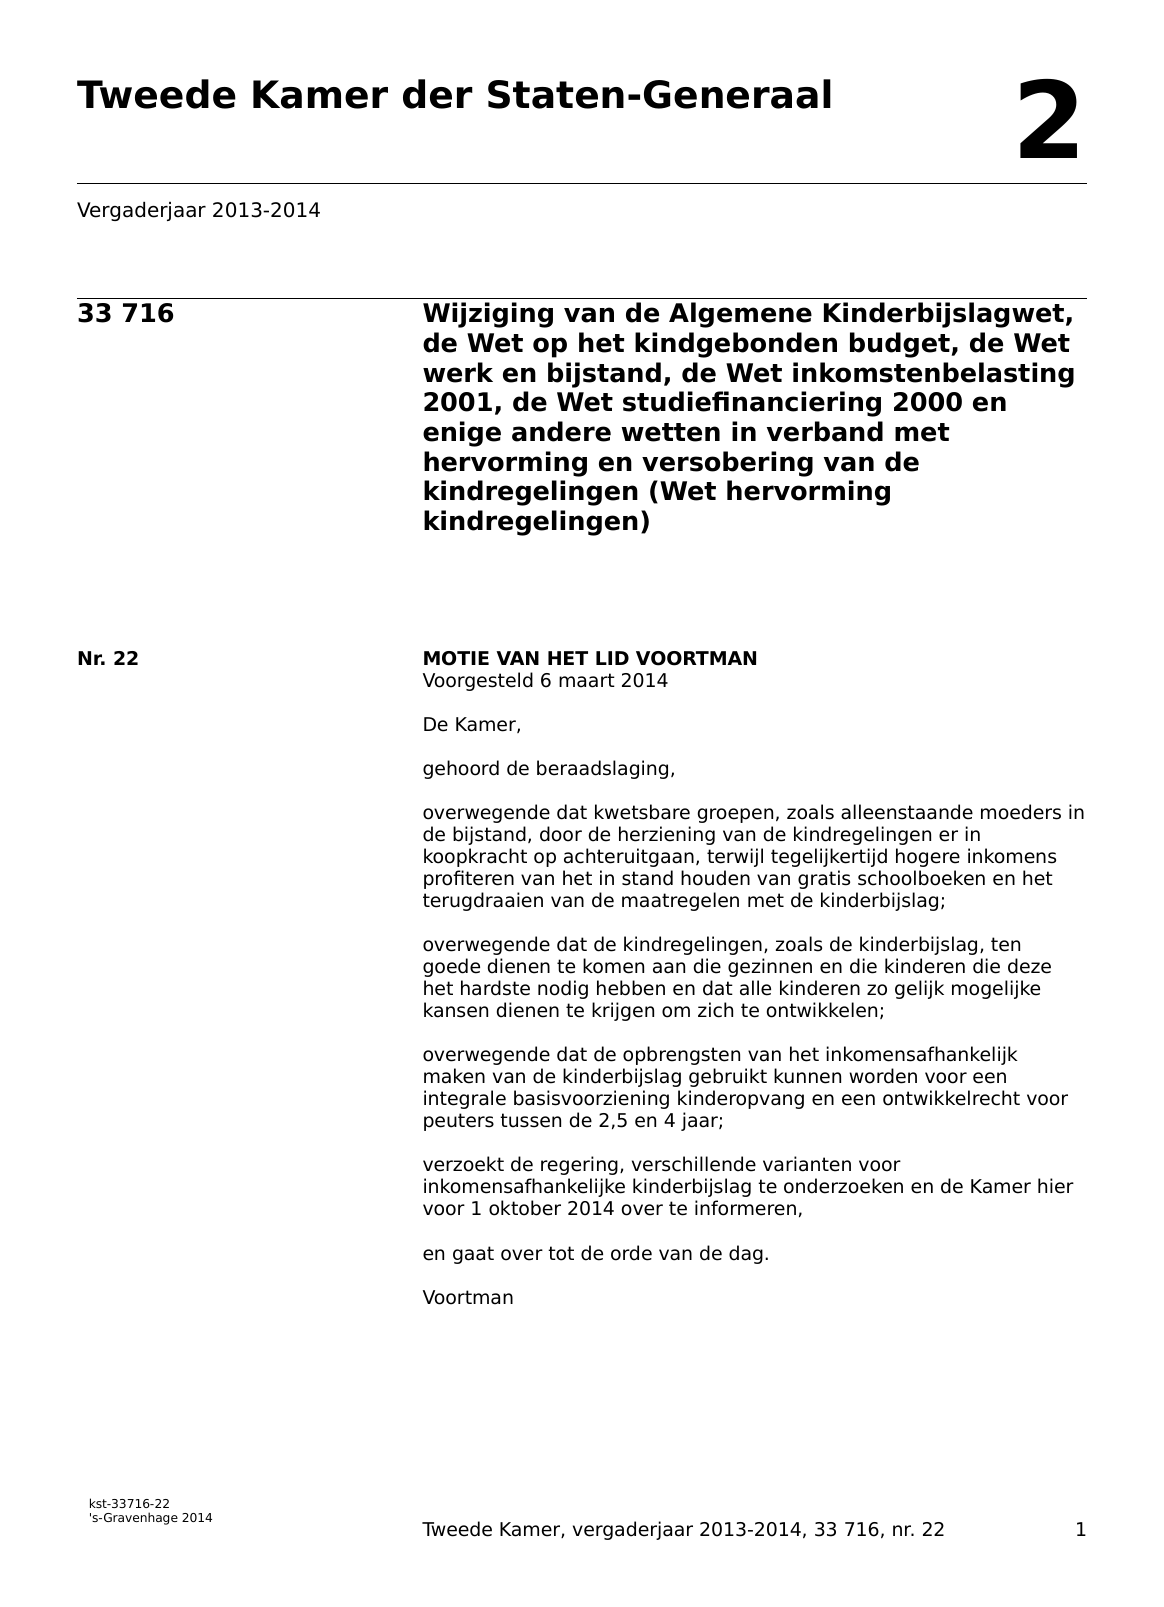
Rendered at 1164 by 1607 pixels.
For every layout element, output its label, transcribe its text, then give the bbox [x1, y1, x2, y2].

text 's-Gravenhage 2014 [88, 1511, 323, 1525]
text overwegende dat kwetsbare groepen, zoals alleenstaande moeders in de bijstand, door de herziening van de kindregelingen er in koopkracht op achteruitgaan, terwijl tegelijkertijd hogere inkomens profiteren van het in stand houden van gratis schoolboeken en het terugdraaien van de maatregelen met de kinderbijslag; [422, 802, 1087, 912]
text De Kamer, [422, 714, 1087, 736]
table_cell Vergaderjaar 2013-2014 [77, 184, 1087, 298]
text en gaat over tot de orde van de dag. [422, 1242, 1087, 1264]
table_header 2 [886, 59, 1087, 183]
text overwegende dat de kindregelingen, zoals de kinderbijslag, ten goede dienen te komen aan die gezinnen en die kinderen die deze het hardste nodig hebben en dat alle kinderen zo gelijk mogelijke kansen dienen te krijgen om zich te ontwikkelen; [422, 934, 1087, 1022]
text Voortman [422, 1287, 1087, 1308]
text Voorgesteld 6 maart 2014 [422, 669, 1087, 691]
subtitle Nr. 22 MOTIE VAN HET LID VOORTMAN [77, 647, 1087, 669]
table_header Tweede Kamer der Staten-Generaal [77, 59, 886, 183]
subtitle 33 716 Wijziging van de Algemene Kinderbijslagwet, de Wet op het kindgebonden budget, de Wet werk en bijstand, de Wet inkomstenbelasting 2001, de Wet studiefinanciering 2000 en enige andere wetten in verband met hervorming en versobering van de kindregelingen (Wet hervorming kindregelingen) [77, 299, 1087, 536]
text gehoord de beraadslaging, [422, 758, 1087, 780]
text verzoekt de regering, verschillende varianten voor inkomensafhankelijke kinderbijslag te onderzoeken en de Kamer hier voor 1 oktober 2014 over te informeren, [422, 1154, 1087, 1220]
text overwegende dat de opbrengsten van het inkomensafhankelijk maken van de kinderbijslag gebruikt kunnen worden voor een integrale basisvoorziening kinderopvang en een ontwikkelrecht voor peuters tussen de 2,5 en 4 jaar; [422, 1044, 1087, 1132]
text kst-33716-22 [88, 1497, 323, 1511]
